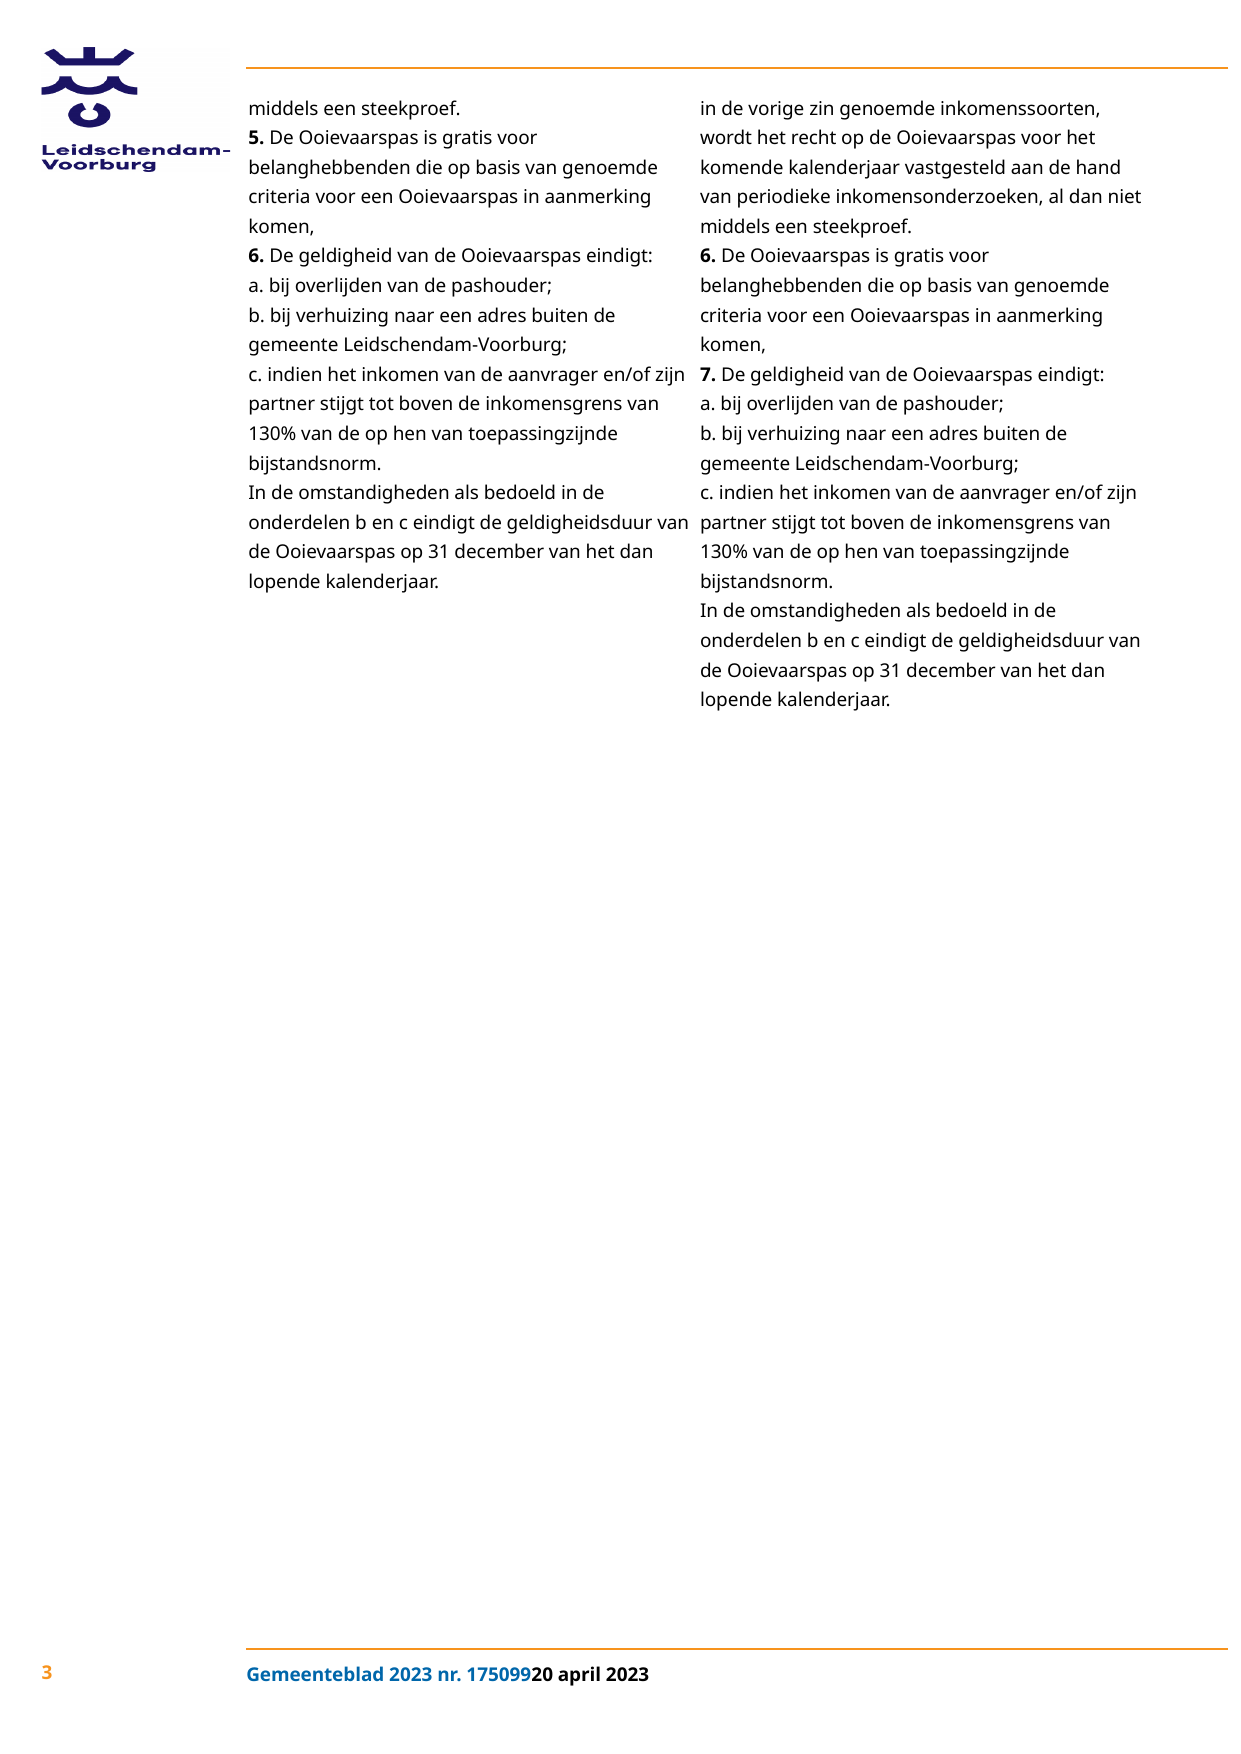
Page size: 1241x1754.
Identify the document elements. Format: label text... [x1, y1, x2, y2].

table_cell middels een steekproef. 5. De Ooievaarspas is gratis voor belanghebbenden die op basis van genoemde criteria voor een Ooievaarspas in aanmerking komen, 6. De geldigheid van de Ooievaarspas eindigt: a. bij overlijden van de pashouder; b. bij verhuizing naar een adres buiten de gemeente Leidschendam-Voorburg; c. indien het inkomen van de aanvrager en/of zijn partner stijgt tot boven de inkomensgrens van 130% van de op hen van toepassingzijnde bijstandsnorm. In de omstandigheden als bedoeld in de onderdelen b en c eindigt de geldigheidsduur van de Ooievaarspas op 31 december van het dan lopende kalenderjaar. [248, 95, 700, 712]
picture [41, 47, 231, 172]
table_cell in de vorige zin genoemde inkomenssoorten, wordt het recht op de Ooievaarspas voor het komende kalenderjaar vastgesteld aan de hand van periodieke inkomensonderzoeken, al dan niet middels een steekproef. 6. De Ooievaarspas is gratis voor belanghebbenden die op basis van genoemde criteria voor een Ooievaarspas in aanmerking komen, 7. De geldigheid van de Ooievaarspas eindigt: a. bij overlijden van de pashouder; b. bij verhuizing naar een adres buiten de gemeente Leidschendam-Voorburg; c. indien het inkomen van de aanvrager en/of zijn partner stijgt tot boven de inkomensgrens van 130% van de op hen van toepassingzijnde bijstandsnorm. In de omstandigheden als bedoeld in de onderdelen b en c eindigt de geldigheidsduur van de Ooievaarspas op 31 december van het dan lopende kalenderjaar. [700, 95, 1152, 712]
